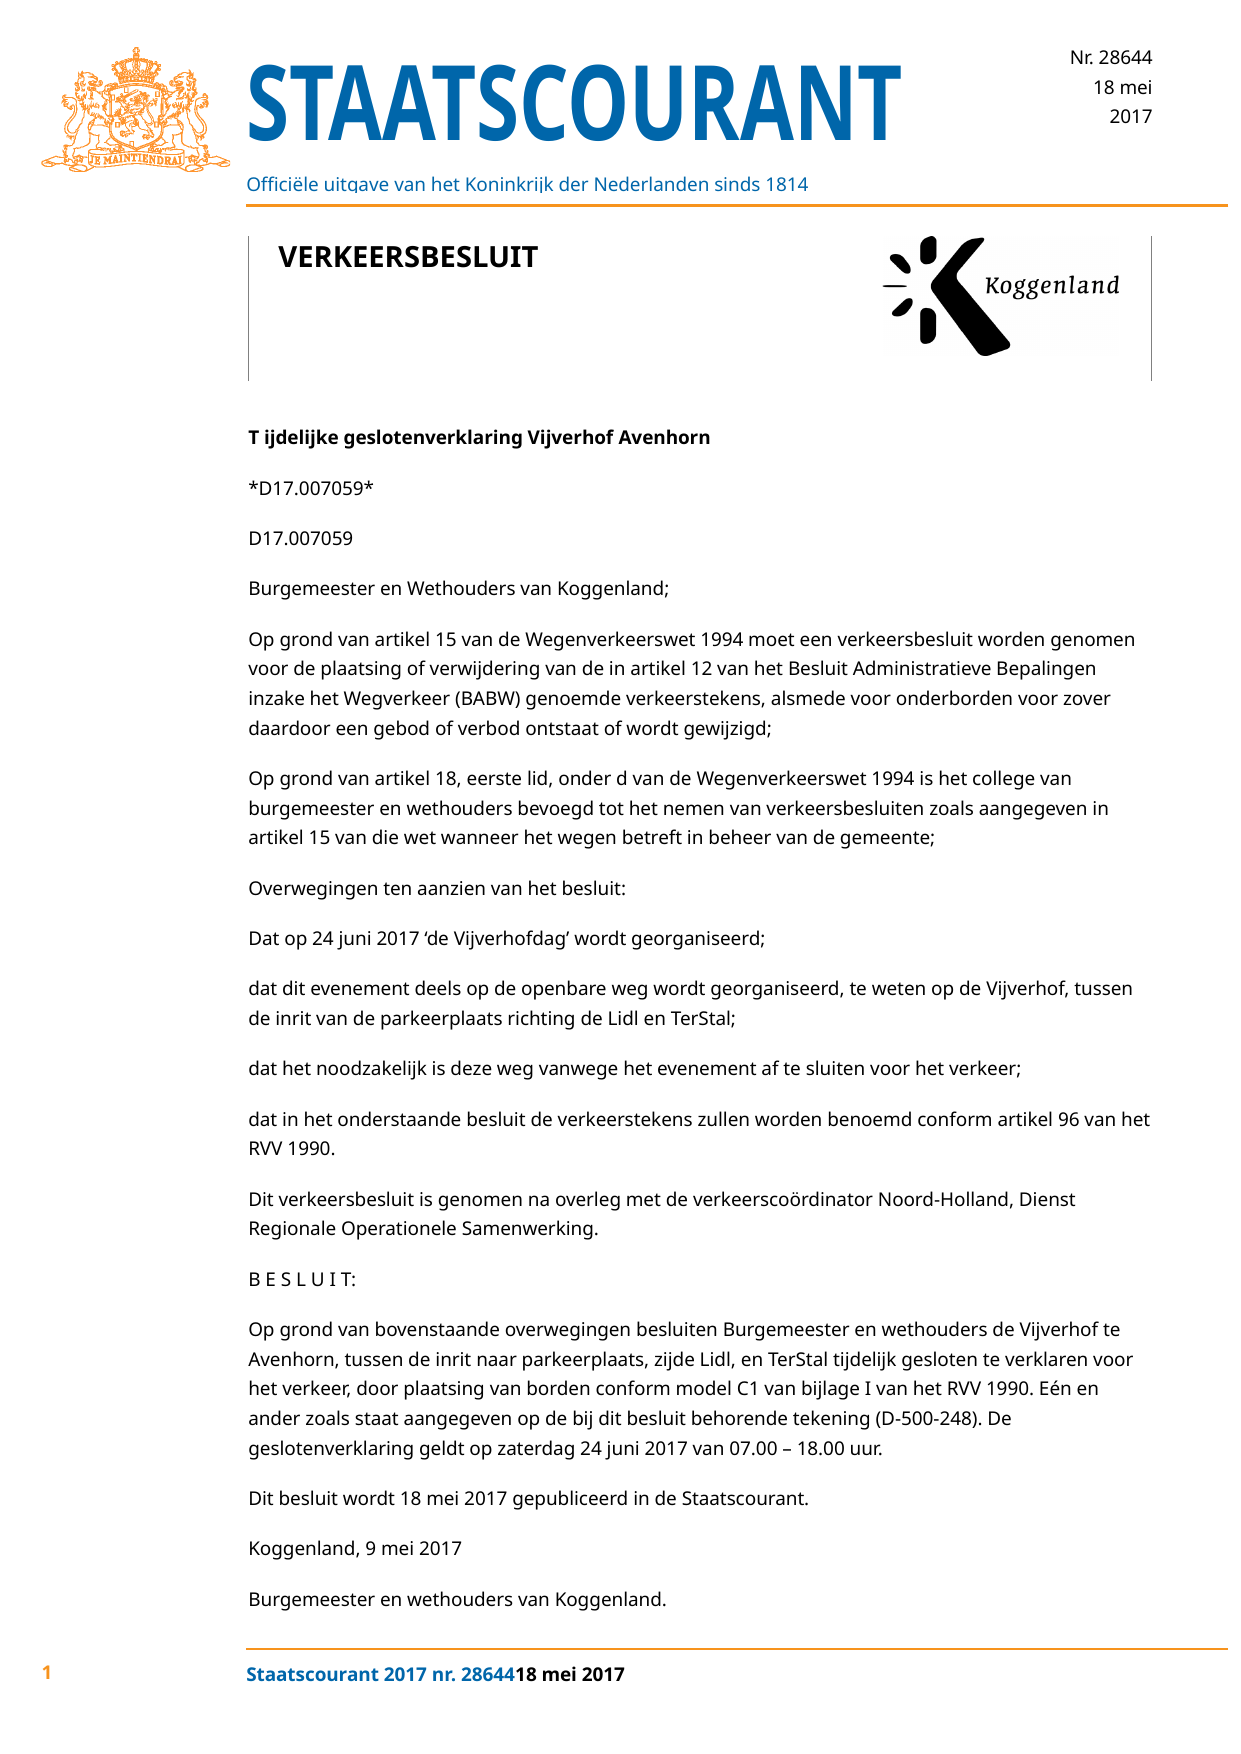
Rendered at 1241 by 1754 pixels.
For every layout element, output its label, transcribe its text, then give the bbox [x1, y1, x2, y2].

picture [41, 47, 231, 172]
text Burgemeester en wethouders van Koggenland. [248, 1586, 1152, 1612]
text dat dit evenement deels op de openbare weg wordt georganiseerd, te weten op de Vijverhof, tussen de inrit van de parkeerplaats richting de Lidl en TerStal; [248, 976, 1152, 1031]
text Koggenland, 9 mei 2017 [248, 1536, 1152, 1561]
text B E S L U I T: [248, 1266, 1152, 1292]
table_header VERKEERSBESLUIT [249, 236, 850, 381]
text Op grond van artikel 18, eerste lid, onder d van de Wegenverkeerswet 1994 is het college van burgemeester en wethouders bevoegd tot het nemen van verkeersbesluiten zoals aangegeven in artikel 15 van die wet wanneer het wegen betreft in beheer van de gemeente; [248, 765, 1152, 850]
text Burgemeester en Wethouders van Koggenland; [248, 576, 1152, 601]
text Op grond van bovenstaande overwegingen besluiten Burgemeester en wethouders de Vijverhof te Avenhorn, tussen de inrit naar parkeerplaats, zijde Lidl, en TerStal tijdelijk gesloten te verklaren voor het verkeer, door plaatsing van borden conform model C1 van bijlage I van het RVV 1990. Eén en ander zoals staat aangegeven op de bij dit besluit behorende tekening (D-500-248). De geslotenverklaring geldt op zaterdag 24 juni 2017 van 07.00 – 18.00 uur. [248, 1316, 1152, 1461]
text *D17.007059* [248, 475, 1152, 501]
text Op grond van artikel 15 van de Wegenverkeerswet 1994 moet een verkeersbesluit worden genomen voor de plaatsing of verwijdering van de in artikel 12 van het Besluit Administratieve Bepalingen inzake het Wegverkeer (BABW) genoemde verkeerstekens, alsmede voor onderborden voor zover daardoor een gebod of verbod ontstaat of wordt gewijzigd; [248, 626, 1152, 741]
text dat in het onderstaande besluit de verkeerstekens zullen worden benoemd conform artikel 96 van het RVV 1990. [248, 1106, 1152, 1161]
text Overwegingen ten aanzien van het besluit: [248, 875, 1152, 901]
text Dat op 24 juni 2017 ‘de Vijverhofdag’ wordt georganiseerd; [248, 925, 1152, 951]
text T ijdelijke geslotenverklaring Vijverhof Avenhorn [248, 424, 1152, 450]
text D17.007059 [248, 525, 1152, 551]
text dat het noodzakelijk is deze weg vanwege het evenement af te sluiten voor het verkeer; [248, 1056, 1152, 1081]
picture [882, 236, 1119, 356]
text Dit verkeersbesluit is genomen na overleg met de verkeerscoördinator Noord-Holland, Dienst Regionale Operationele Samenwerking. [248, 1186, 1152, 1241]
table_header [850, 236, 1151, 381]
text Dit besluit wordt 18 mei 2017 gepubliceerd in de Staatscourant. [248, 1485, 1152, 1511]
